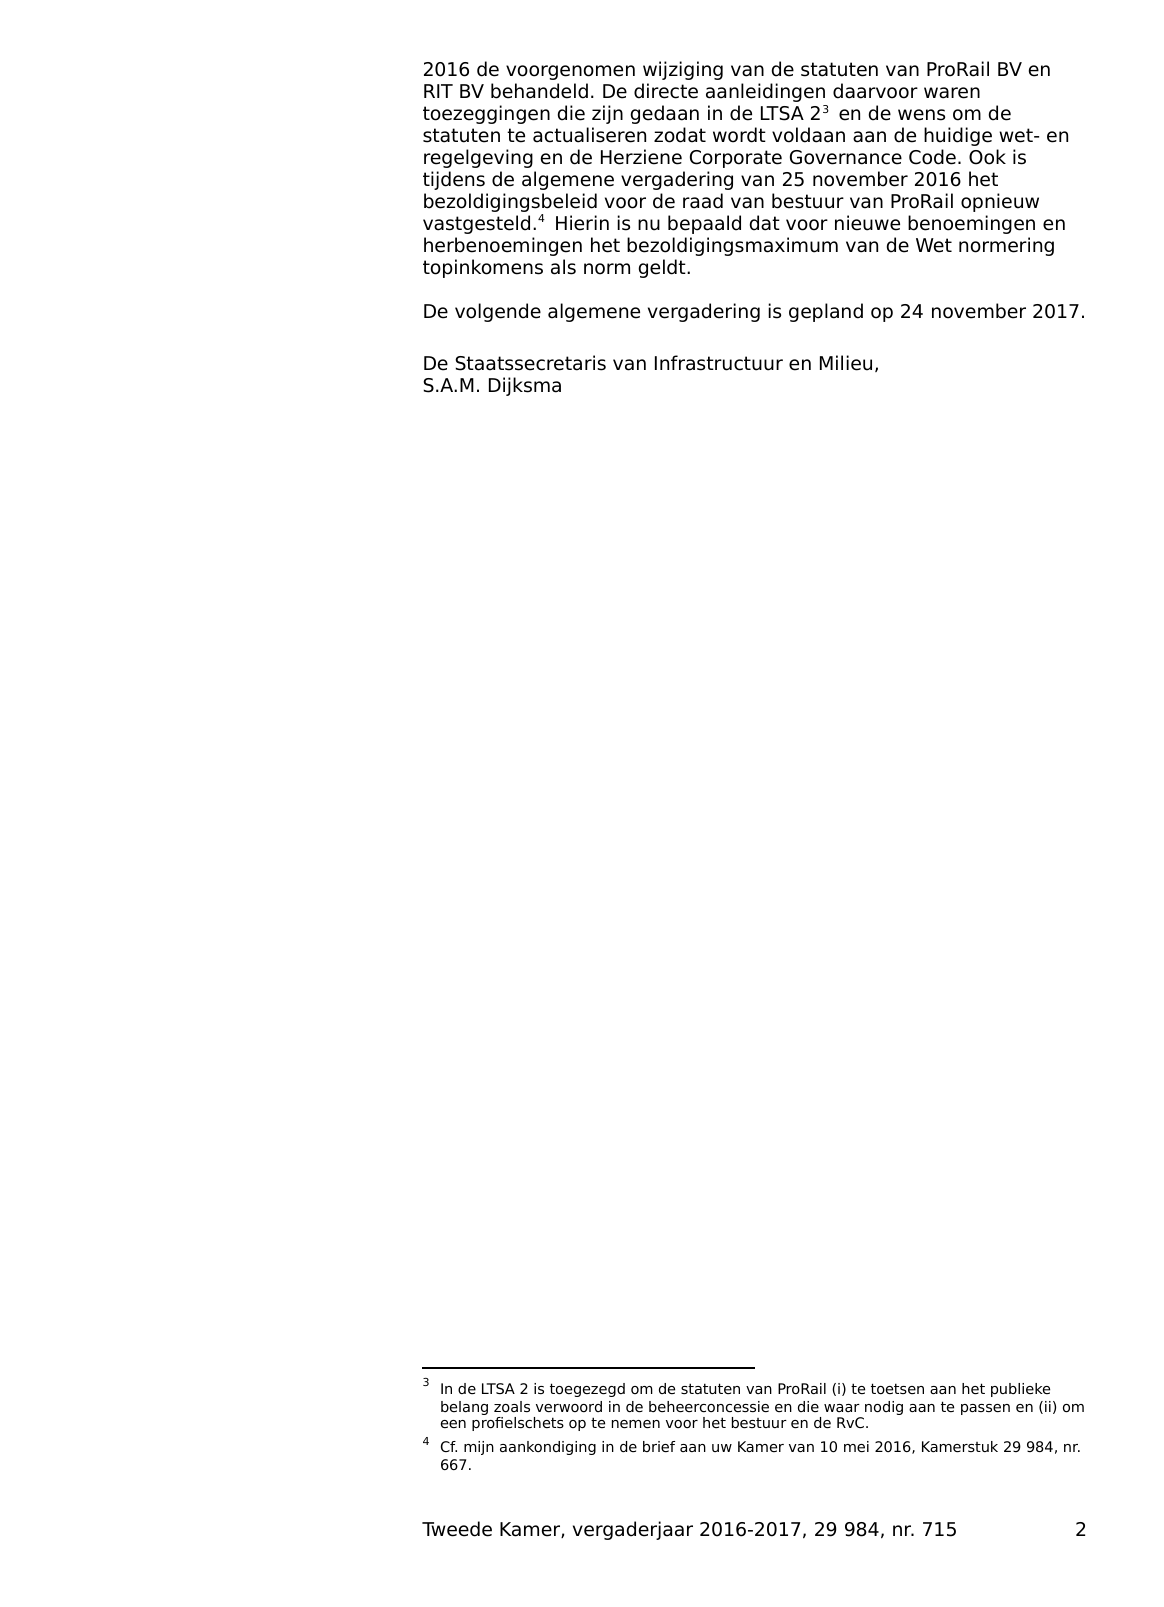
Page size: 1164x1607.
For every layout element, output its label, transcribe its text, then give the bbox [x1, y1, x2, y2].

text Cf. mijn aankondiging in de brief aan uw Kamer van 10 mei 2016, Kamerstuk 29 984, nr. 667. [422, 1435, 1087, 1474]
text In de LTSA 2 is toegezegd om de statuten van ProRail (i) te toetsen aan het publieke belang zoals verwoord in de beheerconcessie en die waar nodig aan te passen en (ii) om een profielschets op te nemen voor het bestuur en de RvC. [422, 1377, 1087, 1432]
text De Staatssecretaris van Infrastructuur en Milieu, S.A.M. Dijksma [422, 353, 1087, 397]
text De volgende algemene vergadering is gepland op 24 november 2017. [422, 301, 1087, 323]
text 2016 de voorgenomen wijziging van de statuten van ProRail BV en RIT BV behandeld. De directe aanleidingen daarvoor waren toezeggingen die zijn gedaan in de LTSA 2 en de wens om de statuten te actualiseren zodat wordt voldaan aan de huidige wet- en regelgeving en de Herziene Corporate Governance Code. Ook is tijdens de algemene vergadering van 25 november 2016 het bezoldigingsbeleid voor de raad van bestuur van ProRail opnieuw vastgesteld. Hierin is nu bepaald dat voor nieuwe benoemingen en herbenoemingen het bezoldigingsmaximum van de Wet normering topinkomens als norm geldt. [422, 59, 1087, 279]
